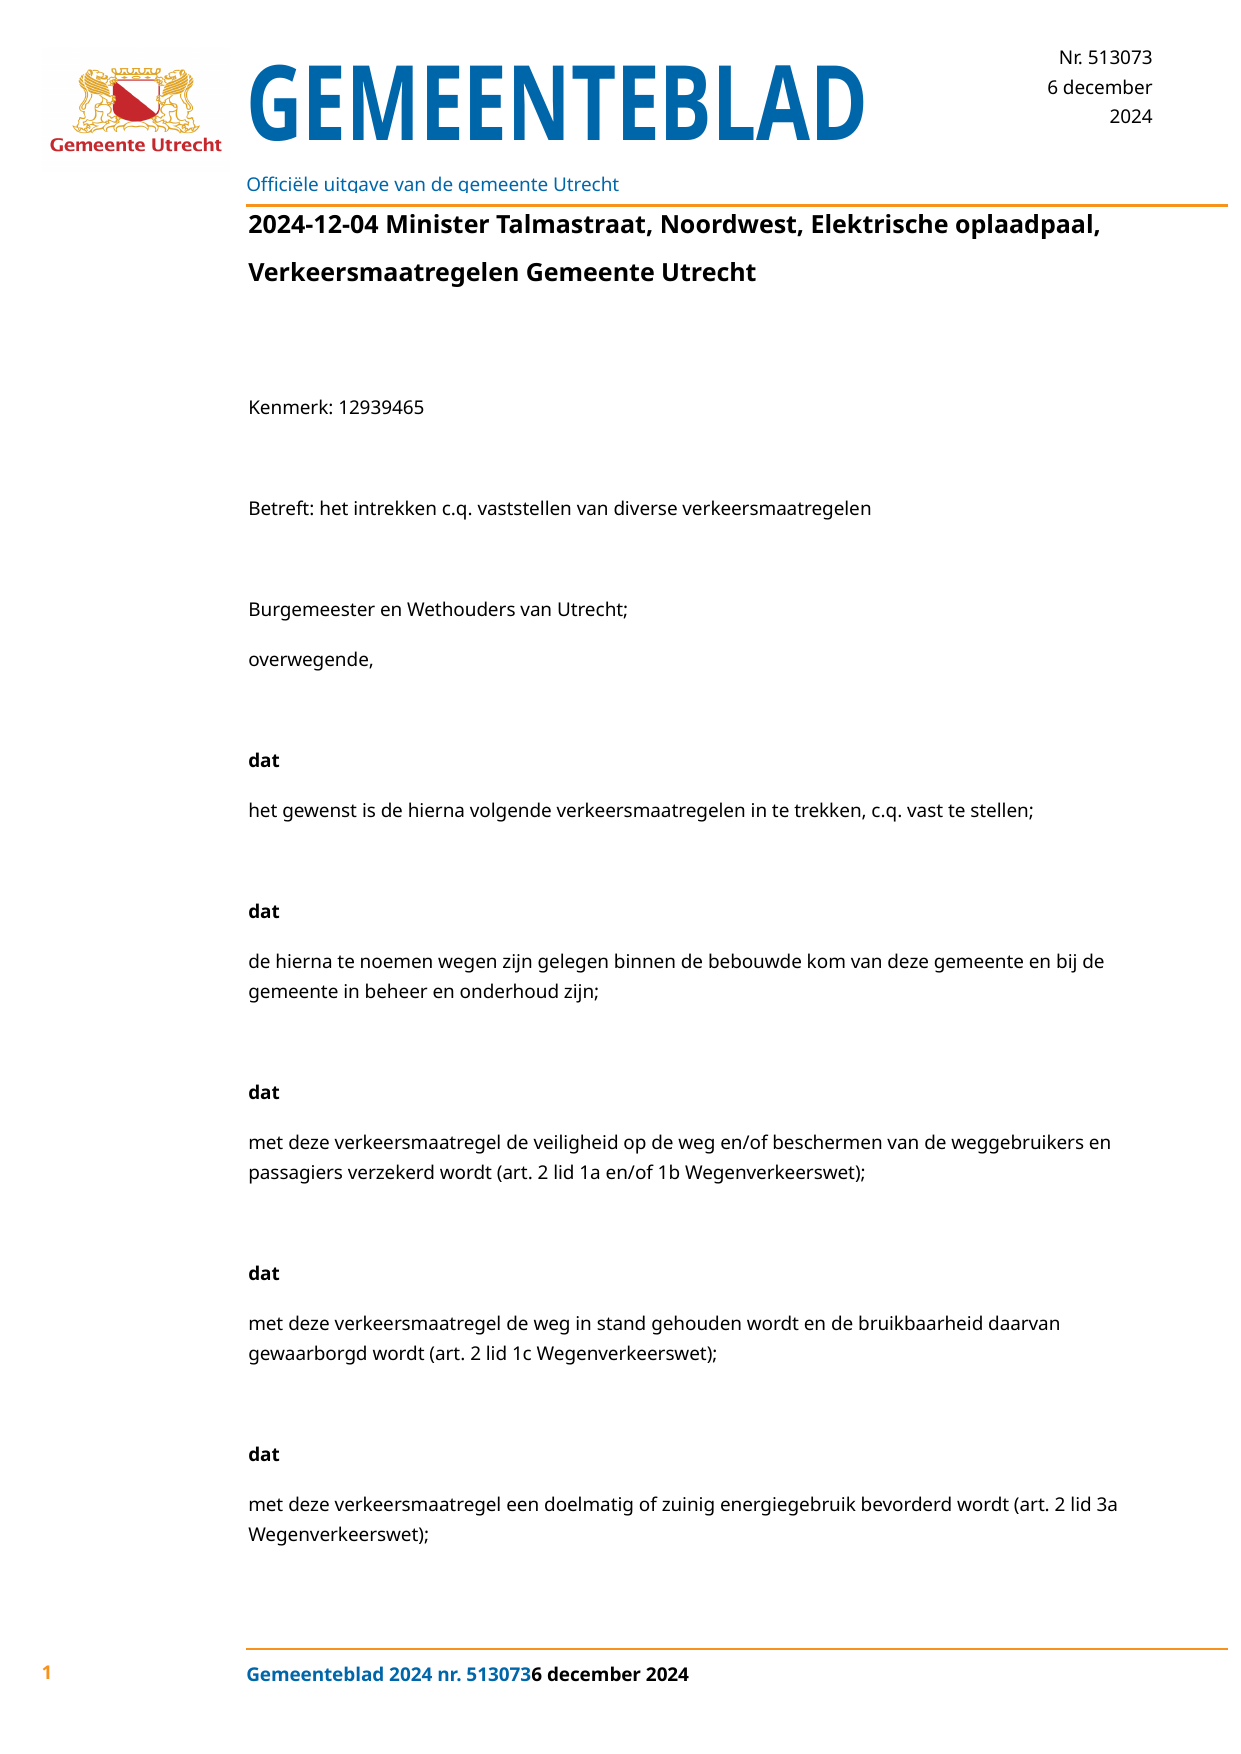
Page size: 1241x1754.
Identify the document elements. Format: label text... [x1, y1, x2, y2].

text Kenmerk: 12939465 [248, 394, 1152, 420]
text dat [248, 747, 1152, 773]
text Betreft: het intrekken c.q. vaststellen van diverse verkeersmaatregelen [248, 495, 1152, 521]
text dat [248, 898, 1152, 924]
text de hierna te noemen wegen zijn gelegen binnen de bebouwde kom van deze gemeente en bij de gemeente in beheer en onderhoud zijn; [248, 949, 1152, 1004]
text Burgemeester en Wethouders van Utrecht; [248, 596, 1152, 621]
text met deze verkeersmaatregel de weg in stand gehouden wordt en de bruikbaarheid daarvan gewaarborgd wordt (art. 2 lid 1c Wegenverkeerswet); [248, 1310, 1152, 1366]
text overwegende, [248, 646, 1152, 672]
text dat [248, 1441, 1152, 1466]
picture [41, 47, 231, 172]
text dat [248, 1079, 1152, 1105]
text met deze verkeersmaatregel een doelmatig of zuinig energiegebruik bevorderd wordt (art. 2 lid 3a Wegenverkeerswet); [248, 1491, 1152, 1546]
text het gewenst is de hierna volgende verkeersmaatregelen in te trekken, c.q. vast te stellen; [248, 797, 1152, 823]
text dat [248, 1260, 1152, 1286]
text 2024-12-04 Minister Talmastraat, Noordwest, Elektrische oplaadpaal, Verkeersmaatregelen Gemeente Utrecht [248, 207, 1152, 288]
text met deze verkeersmaatregel de veiligheid op de weg en/of beschermen van de weggebruikers en passagiers verzekerd wordt (art. 2 lid 1a en/of 1b Wegenverkeerswet); [248, 1129, 1152, 1185]
